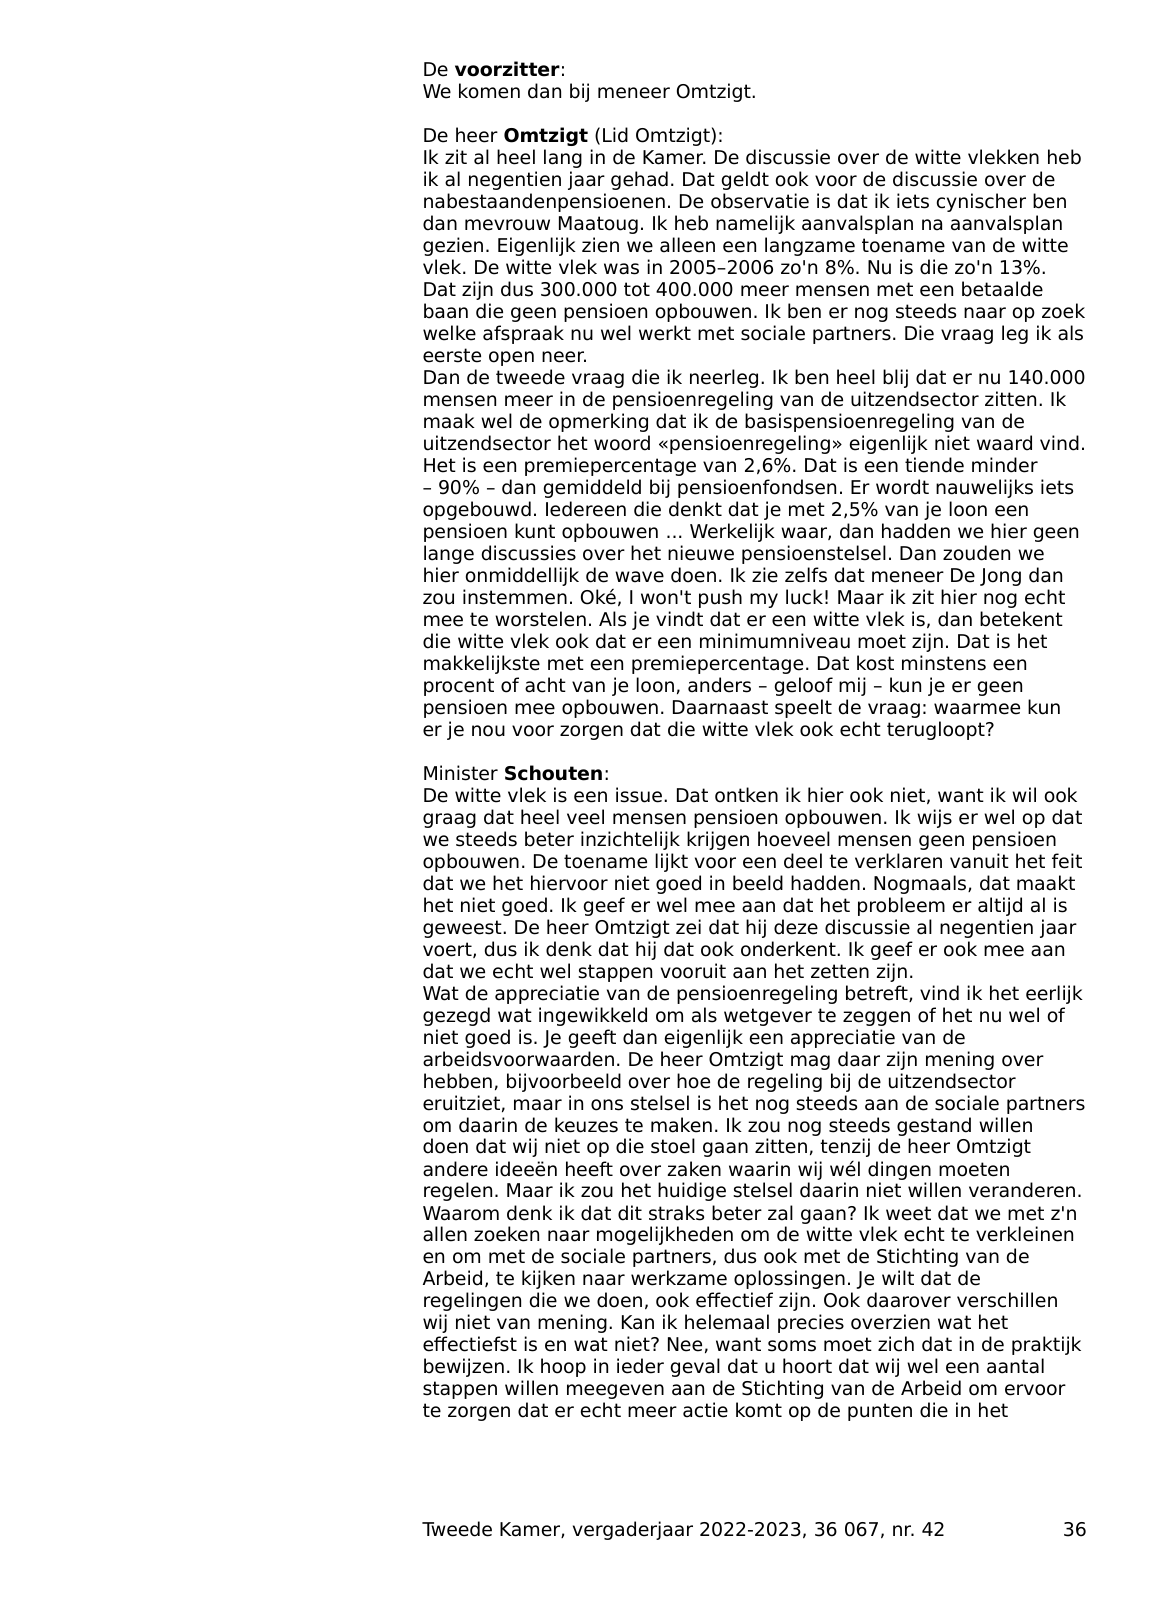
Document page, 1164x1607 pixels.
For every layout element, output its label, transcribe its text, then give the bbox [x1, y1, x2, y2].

text We komen dan bij meneer Omtzigt. [422, 81, 1087, 103]
text Dan de tweede vraag die ik neerleg. Ik ben heel blij dat er nu 140.000 mensen meer in de pensioenregeling van de uitzendsector zitten. Ik maak wel de opmerking dat ik de basispensioenregeling van de uitzendsector het woord «pensioenregeling» eigenlijk niet waard vind. Het is een premiepercentage van 2,6%. Dat is een tiende minder – 90% – dan gemiddeld bij pensioenfondsen. Er wordt nauwelijks iets opgebouwd. Iedereen die denkt dat je met 2,5% van je loon een pensioen kunt opbouwen ... Werkelijk waar, dan hadden we hier geen lange discussies over het nieuwe pensioenstelsel. Dan zouden we hier onmiddellijk de wave doen. Ik zie zelfs dat meneer De Jong dan zou instemmen. Oké, I won't push my luck! Maar ik zit hier nog echt mee te worstelen. Als je vindt dat er een witte vlek is, dan betekent die witte vlek ook dat er een minimumniveau moet zijn. Dat is het makkelijkste met een premiepercentage. Dat kost minstens een procent of acht van je loon, anders – geloof mij – kun je er geen pensioen mee opbouwen. Daarnaast speelt de vraag: waarmee kun er je nou voor zorgen dat die witte vlek ook echt terugloopt? [422, 367, 1087, 741]
text Waarom denk ik dat dit straks beter zal gaan? Ik weet dat we met z'n allen zoeken naar mogelijkheden om de witte vlek echt te verkleinen en om met de sociale partners, dus ook met de Stichting van de Arbeid, te kijken naar werkzame oplossingen. Je wilt dat de regelingen die we doen, ook effectief zijn. Ook daarover verschillen wij niet van mening. Kan ik helemaal precies overzien wat het effectiefst is en wat niet? Nee, want soms moet zich dat in de praktijk bewijzen. Ik hoop in ieder geval dat u hoort dat wij wel een aantal stappen willen meegeven aan de Stichting van de Arbeid om ervoor te zorgen dat er echt meer actie komt op de punten die in het [422, 1202, 1087, 1422]
text De heer Omtzigt (Lid Omtzigt): [422, 125, 1087, 147]
text Wat de appreciatie van de pensioenregeling betreft, vind ik het eerlijk gezegd wat ingewikkeld om als wetgever te zeggen of het nu wel of niet goed is. Je geeft dan eigenlijk een appreciatie van de arbeidsvoorwaarden. De heer Omtzigt mag daar zijn mening over hebben, bijvoorbeeld over hoe de regeling bij de uitzendsector eruitziet, maar in ons stelsel is het nog steeds aan de sociale partners om daarin de keuzes te maken. Ik zou nog steeds gestand willen doen dat wij niet op die stoel gaan zitten, tenzij de heer Omtzigt andere ideeën heeft over zaken waarin wij wél dingen moeten regelen. Maar ik zou het huidige stelsel daarin niet willen veranderen. [422, 983, 1087, 1202]
text De voorzitter: [422, 59, 1087, 81]
text De witte vlek is een issue. Dat ontken ik hier ook niet, want ik wil ook graag dat heel veel mensen pensioen opbouwen. Ik wijs er wel op dat we steeds beter inzichtelijk krijgen hoeveel mensen geen pensioen opbouwen. De toename lijkt voor een deel te verklaren vanuit het feit dat we het hiervoor niet goed in beeld hadden. Nogmaals, dat maakt het niet goed. Ik geef er wel mee aan dat het probleem er altijd al is geweest. De heer Omtzigt zei dat hij deze discussie al negentien jaar voert, dus ik denk dat hij dat ook onderkent. Ik geef er ook mee aan dat we echt wel stappen vooruit aan het zetten zijn. [422, 785, 1087, 983]
text Minister Schouten: [422, 763, 1087, 785]
text Ik zit al heel lang in de Kamer. De discussie over de witte vlekken heb ik al negentien jaar gehad. Dat geldt ook voor de discussie over de nabestaandenpensioenen. De observatie is dat ik iets cynischer ben dan mevrouw Maatoug. Ik heb namelijk aanvalsplan na aanvalsplan gezien. Eigenlijk zien we alleen een langzame toename van de witte vlek. De witte vlek was in 2005–2006 zo'n 8%. Nu is die zo'n 13%. Dat zijn dus 300.000 tot 400.000 meer mensen met een betaalde baan die geen pensioen opbouwen. Ik ben er nog steeds naar op zoek welke afspraak nu wel werkt met sociale partners. Die vraag leg ik als eerste open neer. [422, 147, 1087, 367]
